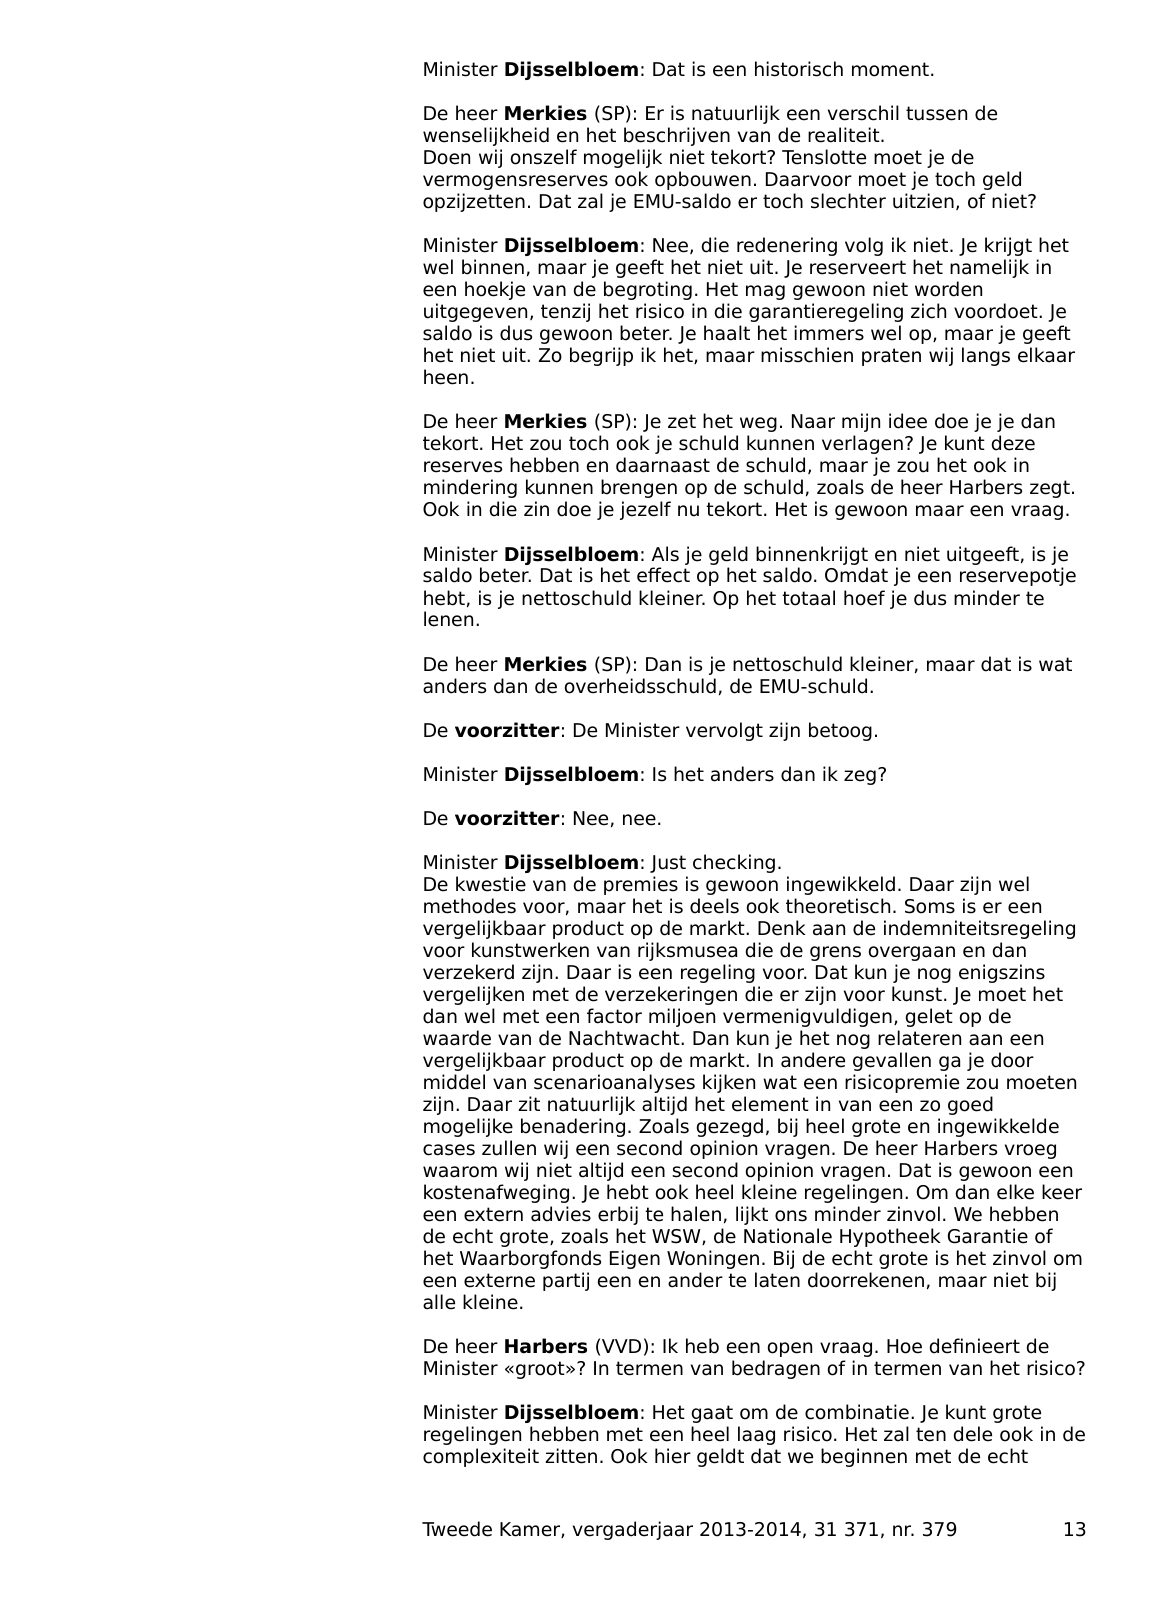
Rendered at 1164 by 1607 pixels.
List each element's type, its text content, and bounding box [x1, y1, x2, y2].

text De heer Merkies (SP): Je zet het weg. Naar mijn idee doe je je dan tekort. Het zou toch ook je schuld kunnen verlagen? Je kunt deze reserves hebben en daarnaast de schuld, maar je zou het ook in mindering kunnen brengen op de schuld, zoals de heer Harbers zegt. Ook in die zin doe je jezelf nu tekort. Het is gewoon maar een vraag. [422, 411, 1087, 521]
text De heer Merkies (SP): Er is natuurlijk een verschil tussen de wenselijkheid en het beschrijven van de realiteit. [422, 103, 1087, 147]
text De heer Harbers (VVD): Ik heb een open vraag. Hoe definieert de Minister «groot»? In termen van bedragen of in termen van het risico? [422, 1336, 1087, 1380]
text De voorzitter: De Minister vervolgt zijn betoog. [422, 720, 1087, 742]
text Minister Dijsselbloem: Het gaat om de combinatie. Je kunt grote regelingen hebben met een heel laag risico. Het zal ten dele ook in de complexiteit zitten. Ook hier geldt dat we beginnen met de echt [422, 1402, 1087, 1468]
text Minister Dijsselbloem: Just checking. [422, 852, 1087, 874]
text Minister Dijsselbloem: Is het anders dan ik zeg? [422, 764, 1087, 786]
text Minister Dijsselbloem: Dat is een historisch moment. [422, 59, 1087, 81]
text De heer Merkies (SP): Dan is je nettoschuld kleiner, maar dat is wat anders dan de overheidsschuld, de EMU-schuld. [422, 653, 1087, 697]
text De kwestie van de premies is gewoon ingewikkeld. Daar zijn wel methodes voor, maar het is deels ook theoretisch. Soms is er een vergelijkbaar product op de markt. Denk aan de indemniteitsregeling voor kunstwerken van rijksmusea die de grens overgaan en dan verzekerd zijn. Daar is een regeling voor. Dat kun je nog enigszins vergelijken met de verzekeringen die er zijn voor kunst. Je moet het dan wel met een factor miljoen vermenigvuldigen, gelet op de waarde van de Nachtwacht. Dan kun je het nog relateren aan een vergelijkbaar product op de markt. In andere gevallen ga je door middel van scenarioanalyses kijken wat een risicopremie zou moeten zijn. Daar zit natuurlijk altijd het element in van een zo goed mogelijke benadering. Zoals gezegd, bij heel grote en ingewikkelde cases zullen wij een second opinion vragen. De heer Harbers vroeg waarom wij niet altijd een second opinion vragen. Dat is gewoon een kostenafweging. Je hebt ook heel kleine regelingen. Om dan elke keer een extern advies erbij te halen, lijkt ons minder zinvol. We hebben de echt grote, zoals het WSW, de Nationale Hypotheek Garantie of het Waarborgfonds Eigen Woningen. Bij de echt grote is het zinvol om een externe partij een en ander te laten doorrekenen, maar niet bij alle kleine. [422, 874, 1087, 1314]
text Doen wij onszelf mogelijk niet tekort? Tenslotte moet je de vermogensreserves ook opbouwen. Daarvoor moet je toch geld opzijzetten. Dat zal je EMU-saldo er toch slechter uitzien, of niet? [422, 147, 1087, 213]
text Minister Dijsselbloem: Nee, die redenering volg ik niet. Je krijgt het wel binnen, maar je geeft het niet uit. Je reserveert het namelijk in een hoekje van de begroting. Het mag gewoon niet worden uitgegeven, tenzij het risico in die garantieregeling zich voordoet. Je saldo is dus gewoon beter. Je haalt het immers wel op, maar je geeft het niet uit. Zo begrijp ik het, maar misschien praten wij langs elkaar heen. [422, 235, 1087, 389]
text De voorzitter: Nee, nee. [422, 808, 1087, 830]
text Minister Dijsselbloem: Als je geld binnenkrijgt en niet uitgeeft, is je saldo beter. Dat is het effect op het saldo. Omdat je een reservepotje hebt, is je nettoschuld kleiner. Op het totaal hoef je dus minder te lenen. [422, 543, 1087, 631]
